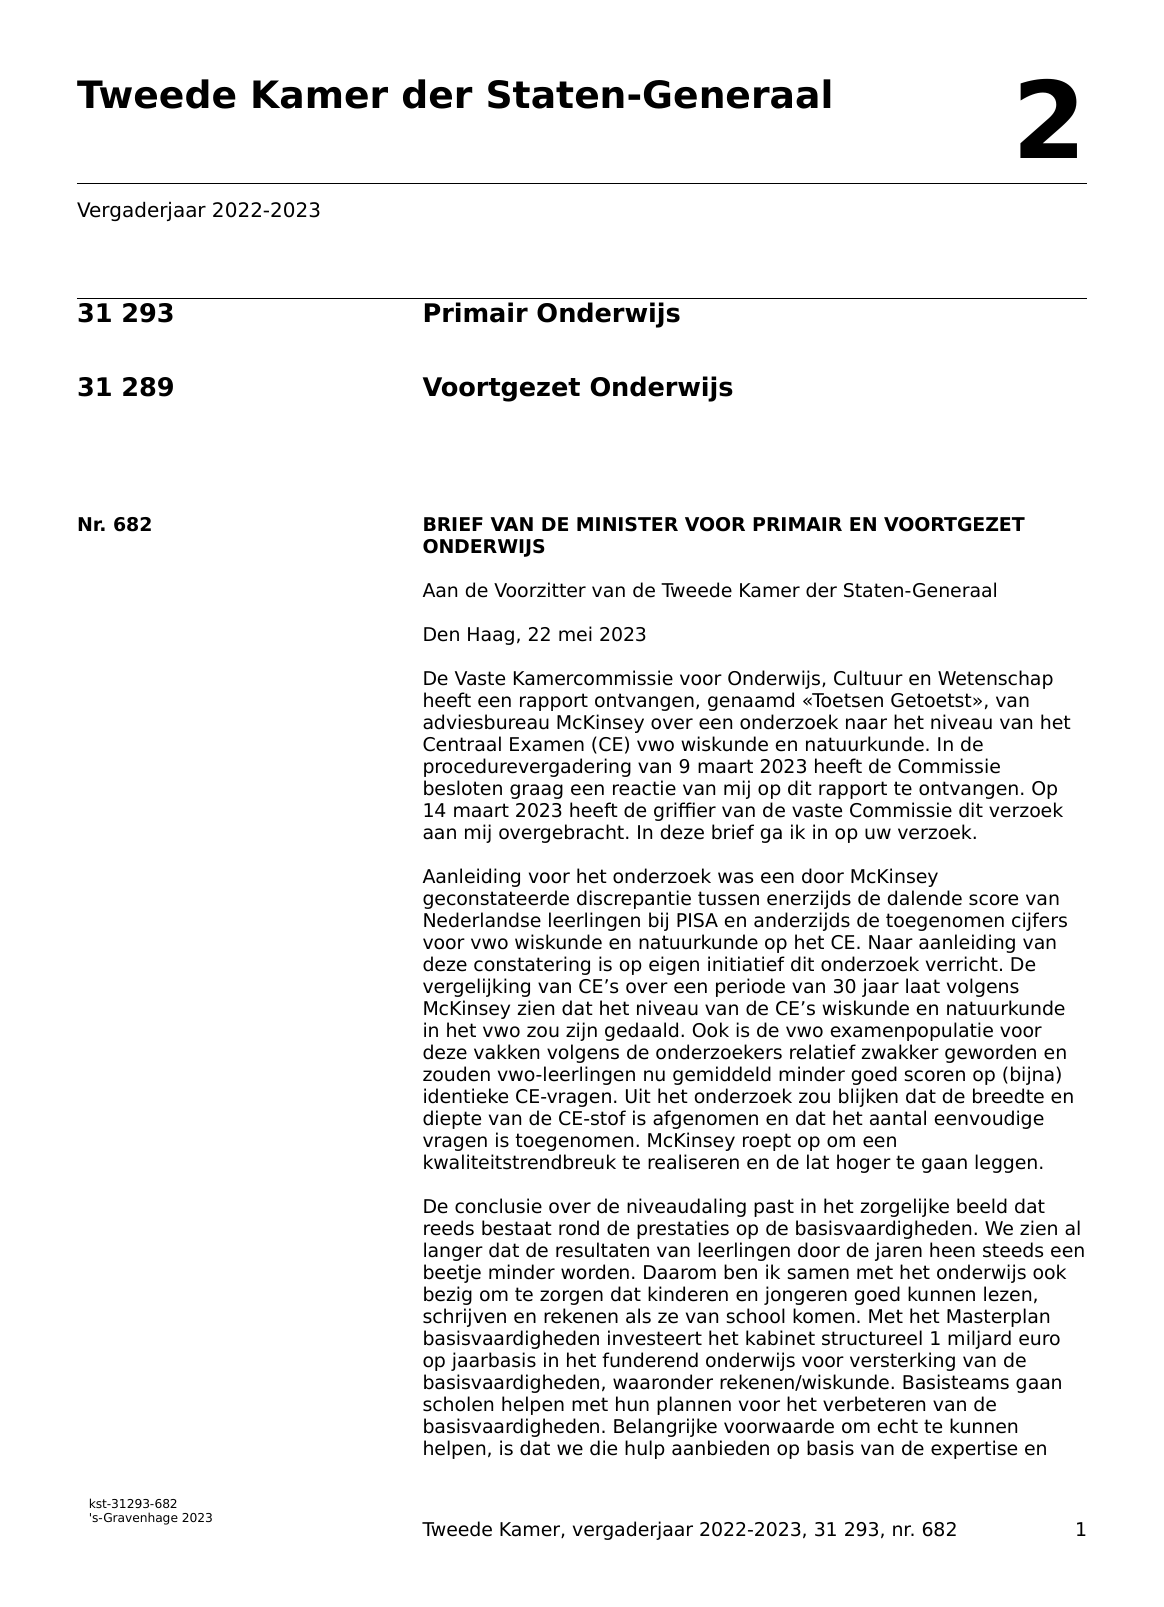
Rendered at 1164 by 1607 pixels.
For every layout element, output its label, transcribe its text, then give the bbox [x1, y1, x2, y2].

subtitle Nr. 682 BRIEF VAN DE MINISTER VOOR PRIMAIR EN VOORTGEZET ONDERWIJS [77, 514, 1087, 558]
text De Vaste Kamercommissie voor Onderwijs, Cultuur en Wetenschap heeft een rapport ontvangen, genaamd «Toetsen Getoetst», van adviesbureau McKinsey over een onderzoek naar het niveau van het Centraal Examen (CE) vwo wiskunde en natuurkunde. In de procedurevergadering van 9 maart 2023 heeft de Commissie besloten graag een reactie van mij op dit rapport te ontvangen. Op 14 maart 2023 heeft de griffier van de vaste Commissie dit verzoek aan mij overgebracht. In deze brief ga ik in op uw verzoek. [422, 668, 1087, 844]
table_cell Vergaderjaar 2022-2023 [77, 184, 1087, 298]
subtitle 31 289 Voortgezet Onderwijs [77, 373, 1087, 403]
subtitle 31 293 Primair Onderwijs [77, 299, 1087, 329]
text De conclusie over de niveaudaling past in het zorgelijke beeld dat reeds bestaat rond de prestaties op de basisvaardigheden. We zien al langer dat de resultaten van leerlingen door de jaren heen steeds een beetje minder worden. Daarom ben ik samen met het onderwijs ook bezig om te zorgen dat kinderen en jongeren goed kunnen lezen, schrijven en rekenen als ze van school komen. Met het Masterplan basisvaardigheden investeert het kabinet structureel 1 miljard euro op jaarbasis in het funderend onderwijs voor versterking van de basisvaardigheden, waaronder rekenen/wiskunde. Basisteams gaan scholen helpen met hun plannen voor het verbeteren van de basisvaardigheden. Belangrijke voorwaarde om echt te kunnen helpen, is dat we die hulp aanbieden op basis van de expertise en [422, 1196, 1087, 1460]
table_header Tweede Kamer der Staten-Generaal [77, 59, 886, 183]
text Aanleiding voor het onderzoek was een door McKinsey geconstateerde discrepantie tussen enerzijds de dalende score van Nederlandse leerlingen bij PISA en anderzijds de toegenomen cijfers voor vwo wiskunde en natuurkunde op het CE. Naar aanleiding van deze constatering is op eigen initiatief dit onderzoek verricht. De vergelijking van CE’s over een periode van 30 jaar laat volgens McKinsey zien dat het niveau van de CE’s wiskunde en natuurkunde in het vwo zou zijn gedaald. Ook is de vwo examenpopulatie voor deze vakken volgens de onderzoekers relatief zwakker geworden en zouden vwo-leerlingen nu gemiddeld minder goed scoren op (bijna) identieke CE-vragen. Uit het onderzoek zou blijken dat de breedte en diepte van de CE-stof is afgenomen en dat het aantal eenvoudige vragen is toegenomen. McKinsey roept op om een kwaliteitstrendbreuk te realiseren en de lat hoger te gaan leggen. [422, 866, 1087, 1174]
text kst-31293-682 [88, 1497, 323, 1511]
text 's-Gravenhage 2023 [88, 1511, 323, 1525]
table_header 2 [886, 59, 1087, 183]
text Den Haag, 22 mei 2023 [422, 624, 1087, 646]
text Aan de Voorzitter van de Tweede Kamer der Staten-Generaal [422, 580, 1087, 602]
